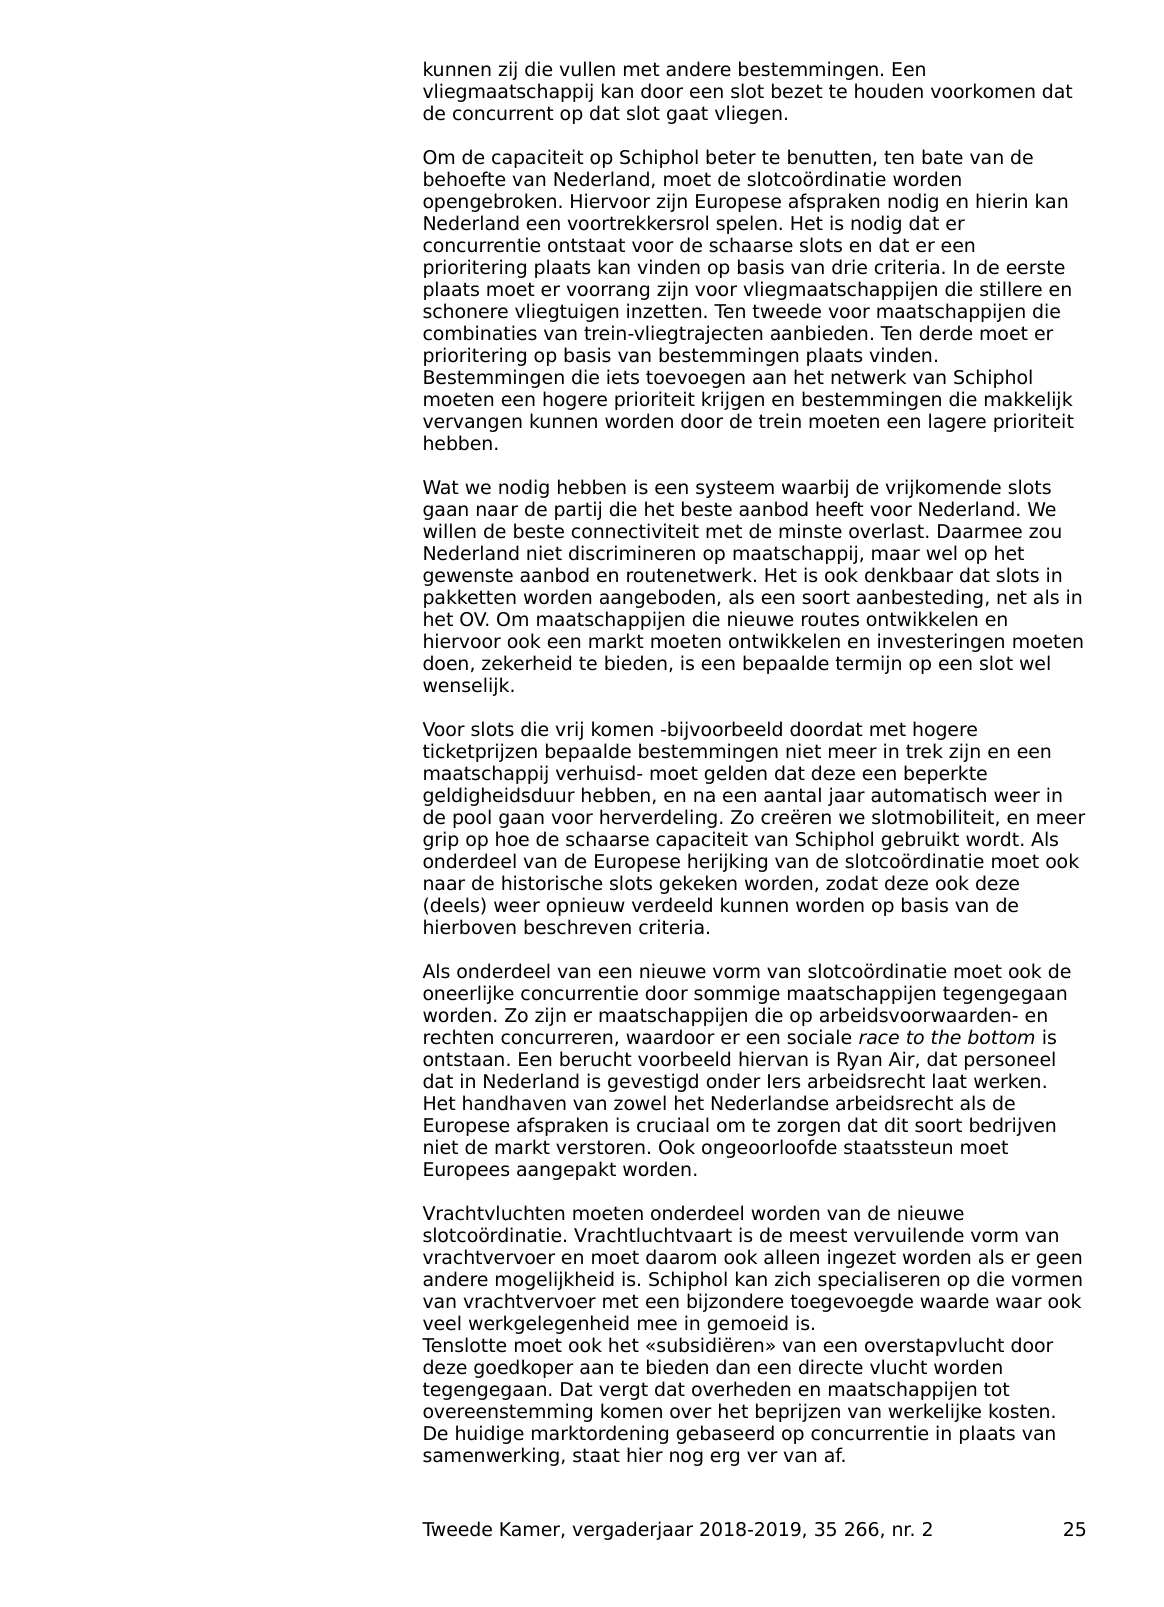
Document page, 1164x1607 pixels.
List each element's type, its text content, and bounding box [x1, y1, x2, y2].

text kunnen zij die vullen met andere bestemmingen. Een vliegmaatschappij kan door een slot bezet te houden voorkomen dat de concurrent op dat slot gaat vliegen. [422, 59, 1087, 125]
text Voor slots die vrij komen -bijvoorbeeld doordat met hogere ticketprijzen bepaalde bestemmingen niet meer in trek zijn en een maatschappij verhuisd- moet gelden dat deze een beperkte geldigheidsduur hebben, en na een aantal jaar automatisch weer in de pool gaan voor herverdeling. Zo creëren we slotmobiliteit, en meer grip op hoe de schaarse capaciteit van Schiphol gebruikt wordt. Als onderdeel van de Europese herijking van de slotcoördinatie moet ook naar de historische slots gekeken worden, zodat deze ook deze (deels) weer opnieuw verdeeld kunnen worden op basis van de hierboven beschreven criteria. [422, 719, 1087, 939]
text Als onderdeel van een nieuwe vorm van slotcoördinatie moet ook de oneerlijke concurrentie door sommige maatschappijen tegengegaan worden. Zo zijn er maatschappijen die op arbeidsvoorwaarden- en rechten concurreren, waardoor er een sociale race to the bottom is ontstaan. Een berucht voorbeeld hiervan is Ryan Air, dat personeel dat in Nederland is gevestigd onder Iers arbeidsrecht laat werken. Het handhaven van zowel het Nederlandse arbeidsrecht als de Europese afspraken is cruciaal om te zorgen dat dit soort bedrijven niet de markt verstoren. Ook ongeoorloofde staatssteun moet Europees aangepakt worden. [422, 961, 1087, 1181]
text Om de capaciteit op Schiphol beter te benutten, ten bate van de behoefte van Nederland, moet de slotcoördinatie worden opengebroken. Hiervoor zijn Europese afspraken nodig en hierin kan Nederland een voortrekkersrol spelen. Het is nodig dat er concurrentie ontstaat voor de schaarse slots en dat er een prioritering plaats kan vinden op basis van drie criteria. In de eerste plaats moet er voorrang zijn voor vliegmaatschappijen die stillere en schonere vliegtuigen inzetten. Ten tweede voor maatschappijen die combinaties van trein-vliegtrajecten aanbieden. Ten derde moet er prioritering op basis van bestemmingen plaats vinden. Bestemmingen die iets toevoegen aan het netwerk van Schiphol moeten een hogere prioriteit krijgen en bestemmingen die makkelijk vervangen kunnen worden door de trein moeten een lagere prioriteit hebben. [422, 147, 1087, 455]
text Vrachtvluchten moeten onderdeel worden van de nieuwe slotcoördinatie. Vrachtluchtvaart is de meest vervuilende vorm van vrachtvervoer en moet daarom ook alleen ingezet worden als er geen andere mogelijkheid is. Schiphol kan zich specialiseren op die vormen van vrachtvervoer met een bijzondere toegevoegde waarde waar ook veel werkgelegenheid mee in gemoeid is. [422, 1203, 1087, 1335]
text Tenslotte moet ook het «subsidiëren» van een overstapvlucht door deze goedkoper aan te bieden dan een directe vlucht worden tegengegaan. Dat vergt dat overheden en maatschappijen tot overeenstemming komen over het beprijzen van werkelijke kosten. De huidige marktordening gebaseerd op concurrentie in plaats van samenwerking, staat hier nog erg ver van af. [422, 1335, 1087, 1467]
text Wat we nodig hebben is een systeem waarbij de vrijkomende slots gaan naar de partij die het beste aanbod heeft voor Nederland. We willen de beste connectiviteit met de minste overlast. Daarmee zou Nederland niet discrimineren op maatschappij, maar wel op het gewenste aanbod en routenetwerk. Het is ook denkbaar dat slots in pakketten worden aangeboden, als een soort aanbesteding, net als in het OV. Om maatschappijen die nieuwe routes ontwikkelen en hiervoor ook een markt moeten ontwikkelen en investeringen moeten doen, zekerheid te bieden, is een bepaalde termijn op een slot wel wenselijk. [422, 477, 1087, 697]
